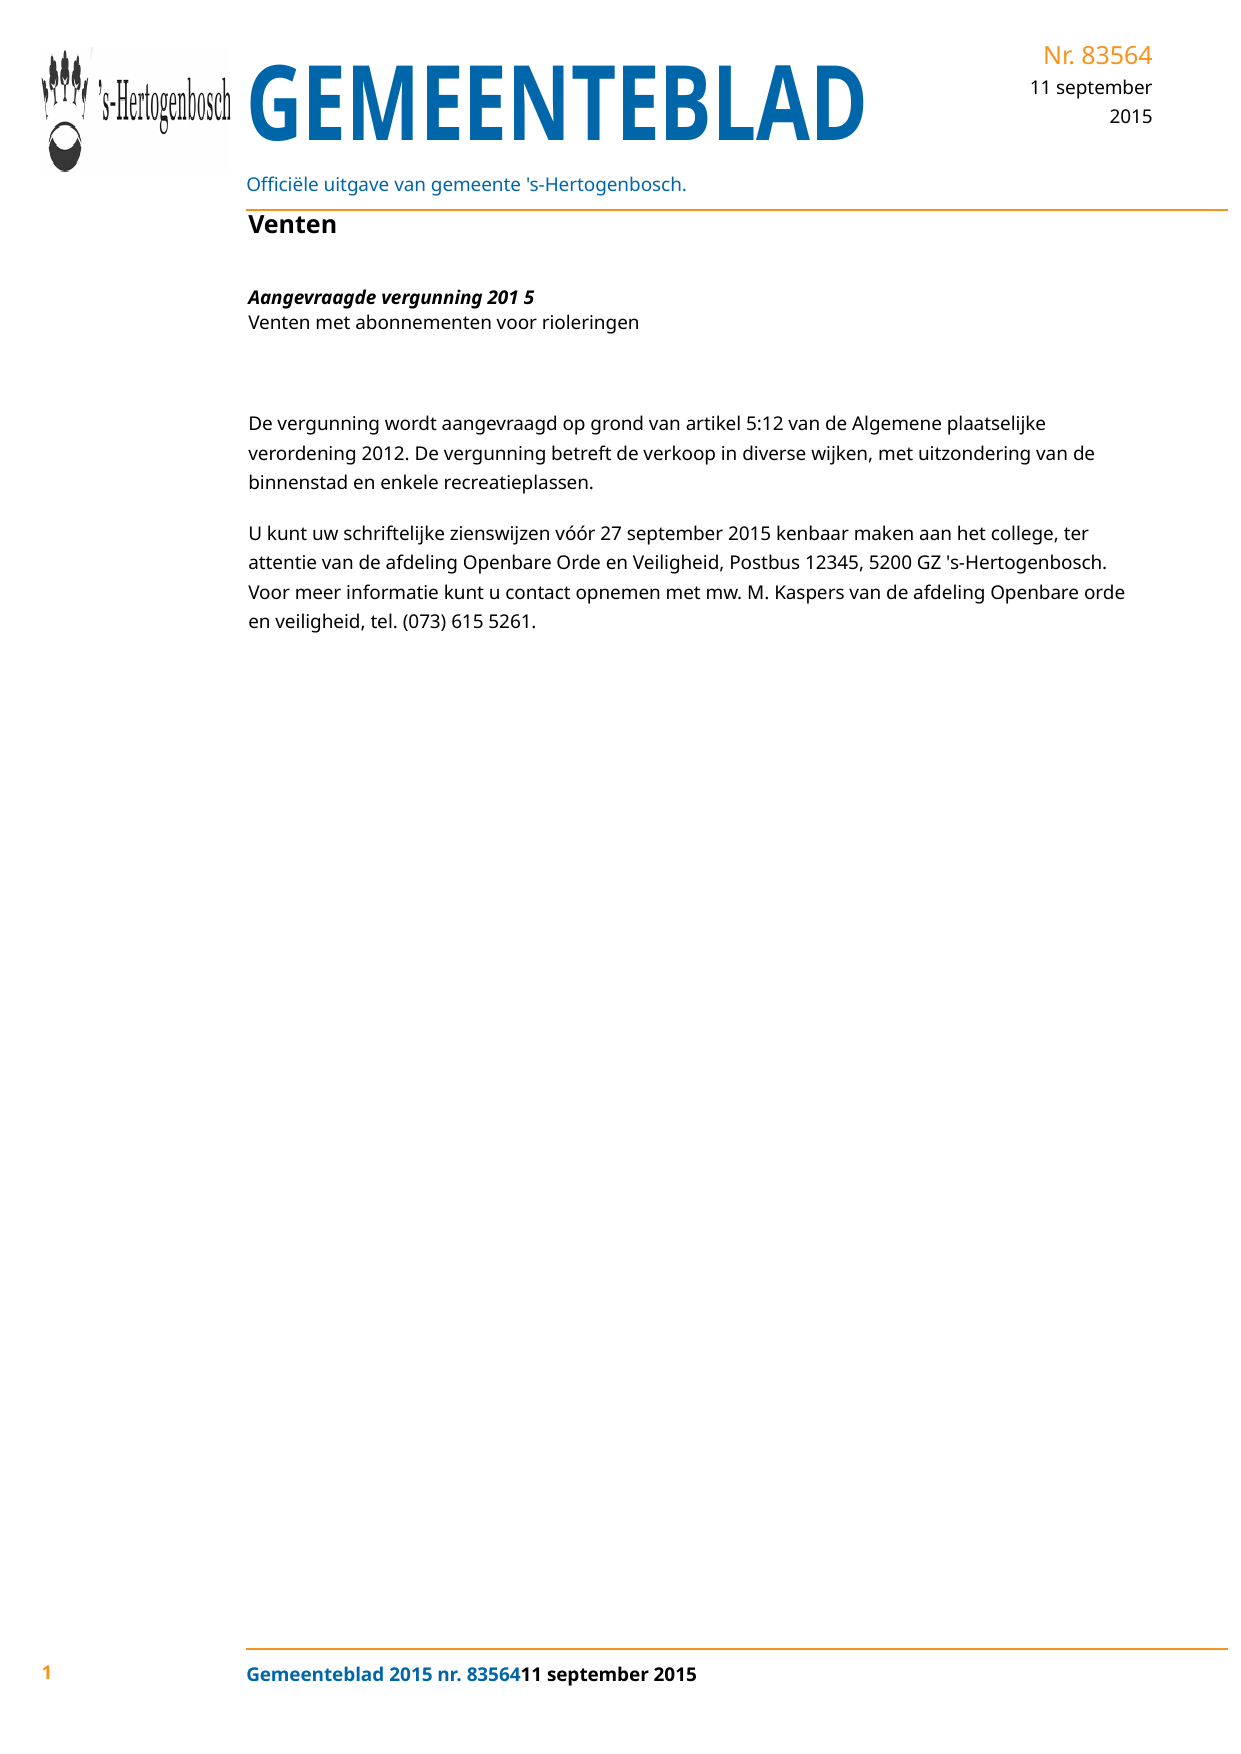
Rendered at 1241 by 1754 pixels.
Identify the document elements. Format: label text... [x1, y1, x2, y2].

text Venten met abonnementen voor rioleringen [248, 309, 1152, 335]
text Aangevraagde vergunning 201 5 [248, 284, 1152, 309]
text Venten [248, 211, 1152, 241]
picture [41, 47, 231, 172]
text U kunt uw schriftelijke zienswijzen vóór 27 september 2015 kenbaar maken aan het college, ter attentie van de afdeling Openbare Orde en Veiligheid, Postbus 12345, 5200 GZ 's-Hertogenbosch. Voor meer informatie kunt u contact opnemen met mw. M. Kaspers van de afdeling Openbare orde en veiligheid, tel. (073) 615 5261. [248, 520, 1152, 634]
text De vergunning wordt aangevraagd op grond van artikel 5:12 van de Algemene plaatselijke verordening 2012. De vergunning betreft de verkoop in diverse wijken, met uitzondering van de binnenstad en enkele recreatieplassen. [248, 410, 1152, 495]
